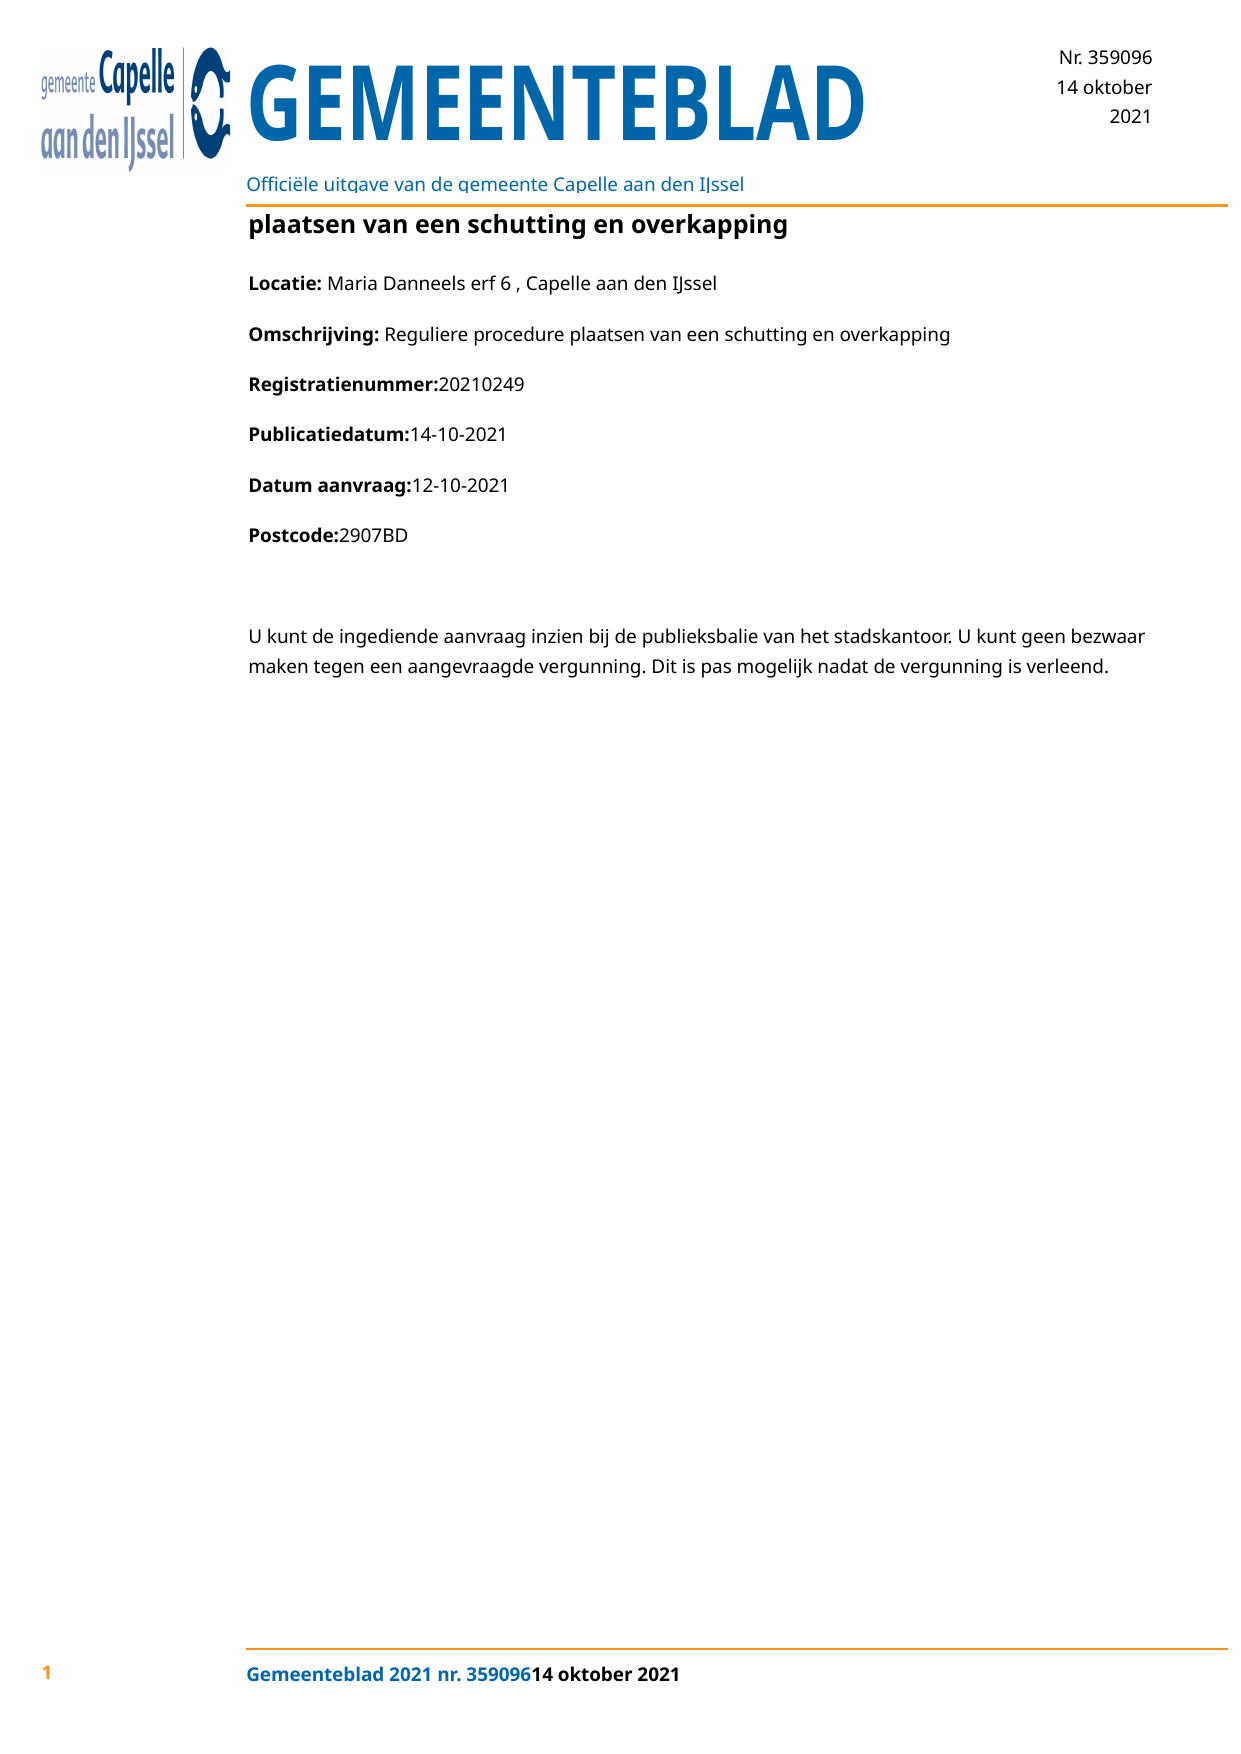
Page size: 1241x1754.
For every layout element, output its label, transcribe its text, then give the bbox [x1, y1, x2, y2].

text Publicatiedatum:14-10-2021 [248, 422, 1152, 447]
text Locatie: Maria Danneels erf 6 , Capelle aan den IJssel [248, 270, 1152, 296]
picture [41, 47, 231, 172]
text plaatsen van een schutting en overkapping [248, 207, 1152, 241]
text U kunt de ingediende aanvraag inzien bij de publieksbalie van het stadskantoor. U kunt geen bezwaar maken tegen een aangevraagde vergunning. Dit is pas mogelijk nadat de vergunning is verleend. [248, 623, 1152, 678]
text Datum aanvraag:12-10-2021 [248, 472, 1152, 498]
text Postcode:2907BD [248, 522, 1152, 548]
text Omschrijving: Reguliere procedure plaatsen van een schutting en overkapping [248, 321, 1152, 346]
text Registratienummer:20210249 [248, 371, 1152, 397]
